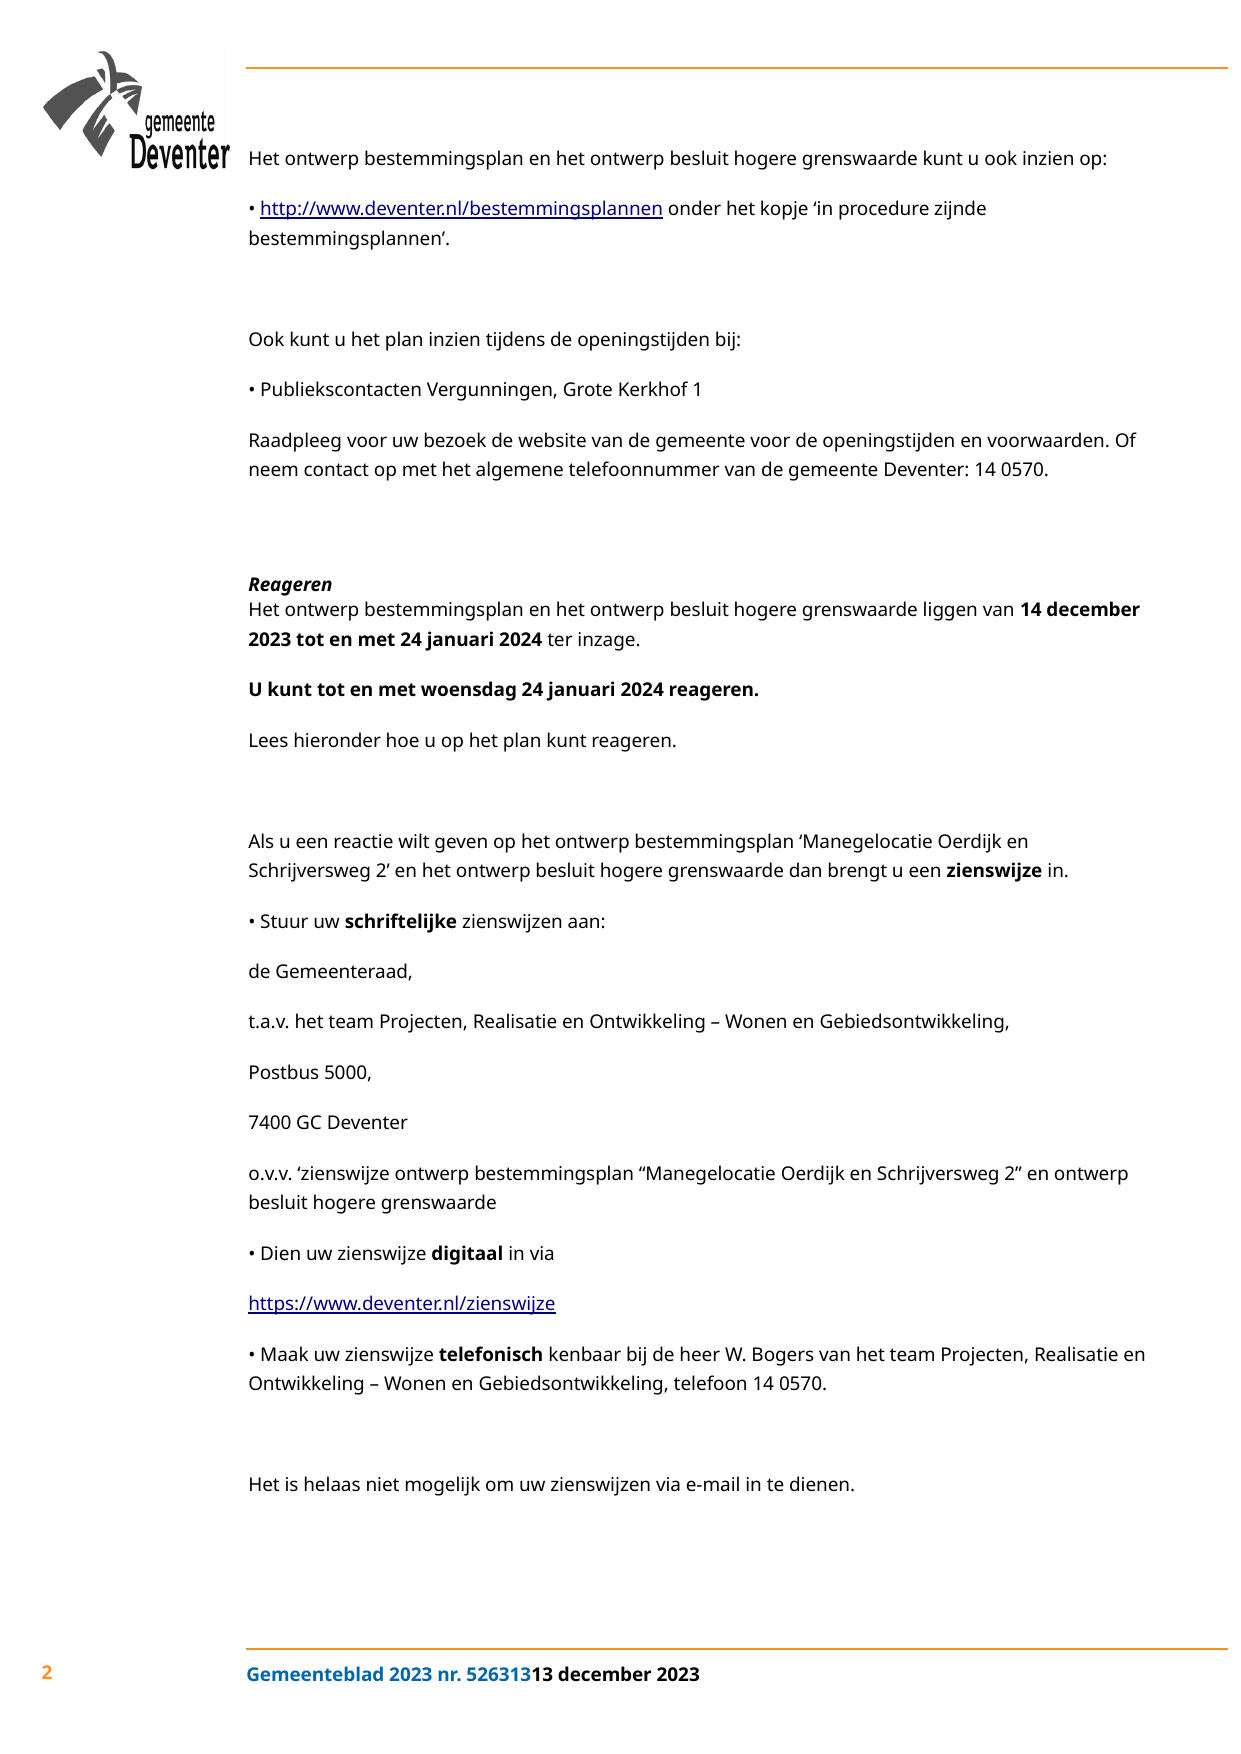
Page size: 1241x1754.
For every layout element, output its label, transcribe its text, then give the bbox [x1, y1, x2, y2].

text t.a.v. het team Projecten, Realisatie en Ontwikkeling – Wonen en Gebiedsontwikkeling, [248, 1009, 1152, 1034]
text Het is helaas niet mogelijk om uw zienswijzen via e-mail in te dienen. [248, 1471, 1152, 1497]
text de Gemeenteraad, [248, 958, 1152, 984]
text o.v.v. ‘zienswijze ontwerp bestemmingsplan “Manegelocatie Oerdijk en Schrijversweg 2” en ontwerp besluit hogere grenswaarde [248, 1160, 1152, 1215]
text Postbus 5000, [248, 1059, 1152, 1085]
text Lees hieronder hoe u op het plan kunt reageren. [248, 727, 1152, 753]
text Als u een reactie wilt geven op het ontwerp bestemmingsplan ‘Manegelocatie Oerdijk en Schrijversweg 2’ en het ontwerp besluit hogere grenswaarde dan brengt u een zienswijze in. [248, 828, 1152, 883]
text • Dien uw zienswijze digitaal in via [248, 1240, 1152, 1266]
picture [41, 47, 231, 172]
text • http://www.deventer.nl/bestemmingsplannen onder het kopje ‘in procedure zijnde bestemmingsplannen’. [248, 196, 1152, 251]
text U kunt tot en met woensdag 24 januari 2024 reageren. [248, 677, 1152, 702]
text • Publiekscontacten Vergunningen, Grote Kerkhof 1 [248, 376, 1152, 402]
text Reageren [248, 571, 1152, 597]
text • Stuur uw schriftelijke zienswijzen aan: [248, 908, 1152, 933]
text https://www.deventer.nl/zienswijze [248, 1290, 1152, 1316]
text Het ontwerp bestemmingsplan en het ontwerp besluit hogere grenswaarde liggen van 14 december 2023 tot en met 24 januari 2024 ter inzage. [248, 597, 1152, 652]
text Raadpleeg voor uw bezoek de website van de gemeente voor de openingstijden en voorwaarden. Of neem contact op met het algemene telefoonnummer van de gemeente Deventer: 14 0570. [248, 427, 1152, 482]
text Ook kunt u het plan inzien tijdens de openingstijden bij: [248, 326, 1152, 352]
text • Maak uw zienswijze telefonisch kenbaar bij de heer W. Bogers van het team Projecten, Realisatie en Ontwikkeling – Wonen en Gebiedsontwikkeling, telefoon 14 0570. [248, 1341, 1152, 1396]
text Het ontwerp bestemmingsplan en het ontwerp besluit hogere grenswaarde kunt u ook inzien op: [248, 145, 1152, 171]
text 7400 GC Deventer [248, 1109, 1152, 1135]
